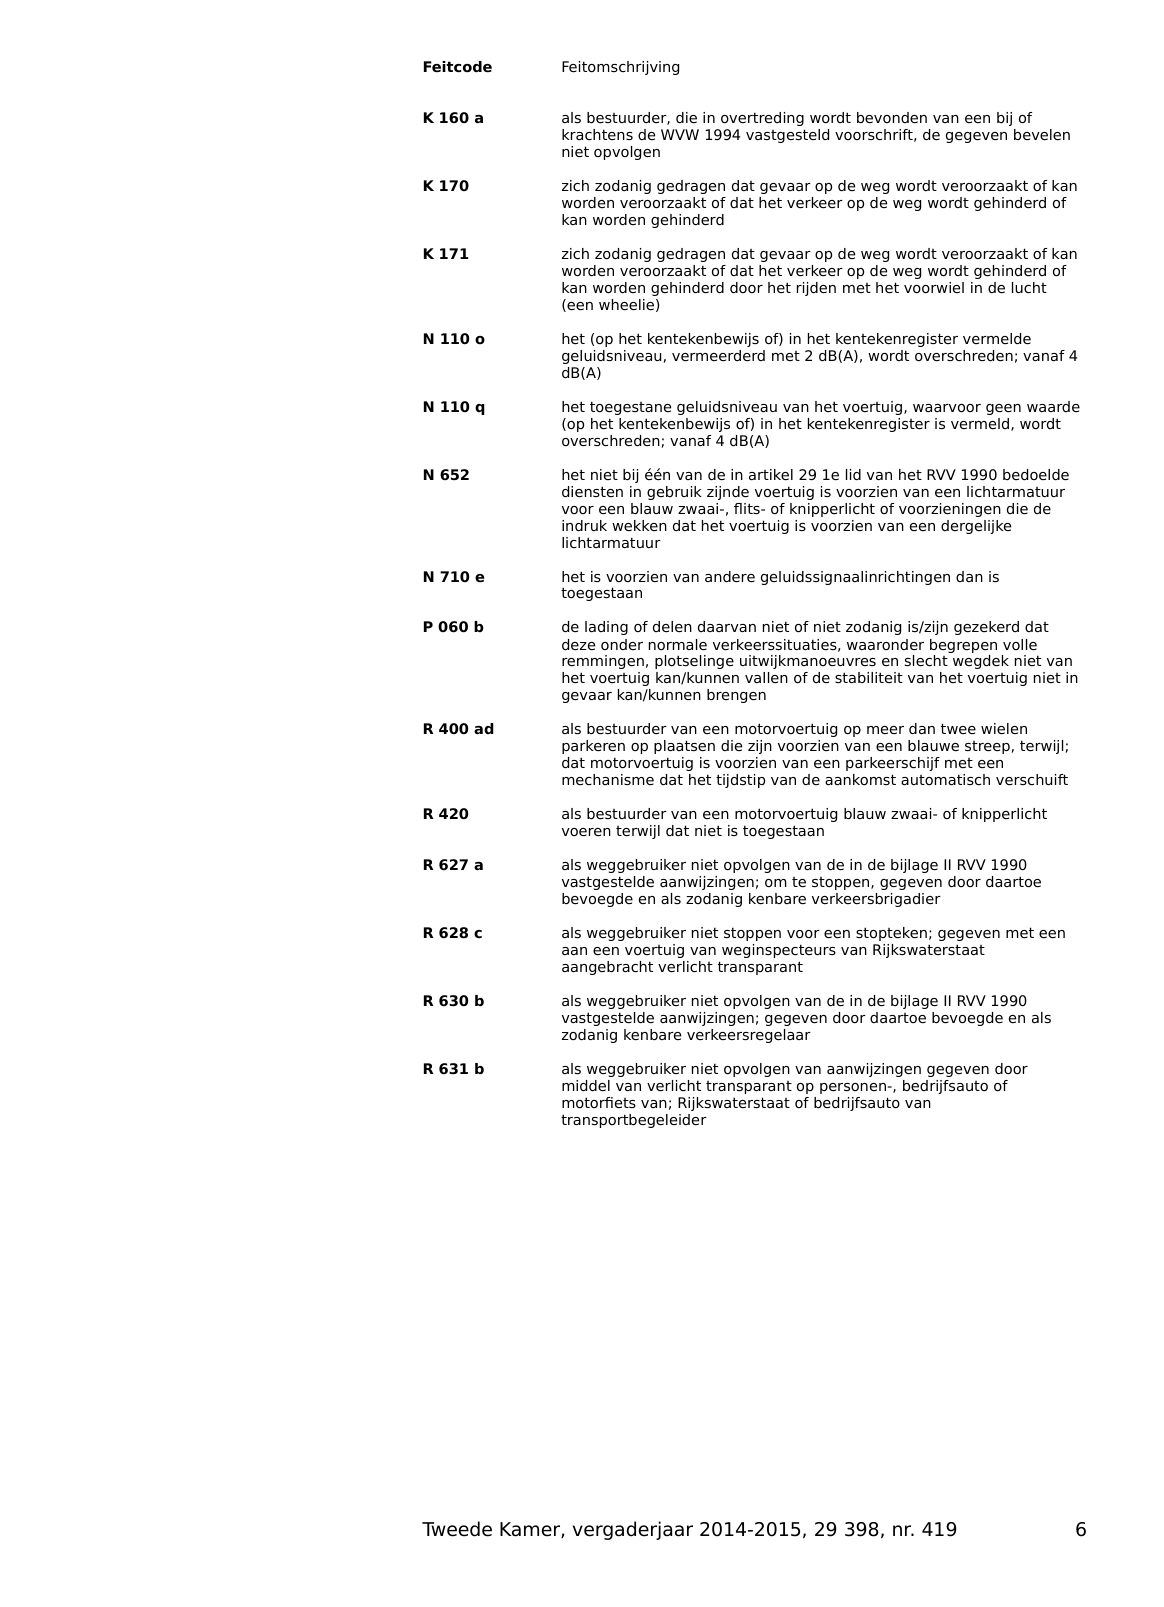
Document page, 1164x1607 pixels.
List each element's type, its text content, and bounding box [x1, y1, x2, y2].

table_cell N 652 [422, 467, 555, 551]
table_cell als bestuurder van een motorvoertuig blauw zwaai- of knipperlicht voeren terwijl dat niet is toegestaan [555, 806, 1087, 840]
table_cell [422, 382, 555, 399]
table_cell [555, 908, 1087, 925]
table_cell [555, 840, 1087, 857]
table_cell [422, 450, 555, 467]
table_cell [422, 789, 555, 806]
table_cell P 060 b [422, 619, 555, 704]
table_cell [555, 704, 1087, 721]
table_cell [555, 229, 1087, 246]
table_cell [555, 314, 1087, 331]
table_cell het niet bij één van de in artikel 29 1e lid van het RVV 1990 bedoelde diensten in gebruik zijnde voertuig is voorzien van een lichtarmatuur voor een blauw zwaai-, flits- of knipperlicht of voorzieningen die de indruk wekken dat het voertuig is voorzien van een dergelijke lichtarmatuur [555, 467, 1087, 551]
table_cell zich zodanig gedragen dat gevaar op de weg wordt veroorzaakt of kan worden veroorzaakt of dat het verkeer op de weg wordt gehinderd of kan worden gehinderd door het rijden met het voorwiel in de lucht (een wheelie) [555, 246, 1087, 314]
table_cell R 420 [422, 806, 555, 840]
table_cell R 628 c [422, 925, 555, 976]
table_cell [555, 1044, 1087, 1061]
table_cell R 630 b [422, 993, 555, 1044]
table_cell [555, 161, 1087, 178]
table_cell als bestuurder, die in overtreding wordt bevonden van een bij of krachtens de WVW 1994 vastgesteld voorschrift, de gegeven bevelen niet opvolgen [555, 110, 1087, 161]
table_cell de lading of delen daarvan niet of niet zodanig is/zijn gezekerd dat deze onder normale verkeerssituaties, waaronder begrepen volle remmingen, plotselinge uitwijkmanoeuvres en slecht wegdek niet van het voertuig kan/kunnen vallen of de stabiliteit van het voertuig niet in gevaar kan/kunnen brengen [555, 619, 1087, 704]
table_cell [555, 551, 1087, 568]
table_cell als bestuurder van een motorvoertuig op meer dan twee wielen parkeren op plaatsen die zijn voorzien van een blauwe streep, terwijl; dat motorvoertuig is voorzien van een parkeerschijf met een mechanisme dat het tijdstip van de aankomst automatisch verschuift [555, 721, 1087, 789]
table_cell [555, 789, 1087, 806]
table_cell [555, 76, 1087, 93]
table_cell [555, 603, 1087, 619]
table_cell K 160 a [422, 110, 555, 161]
table_cell [422, 76, 555, 93]
table_cell [422, 603, 555, 619]
table_cell [555, 450, 1087, 467]
table_cell als weggebruiker niet opvolgen van de in de bijlage II RVV 1990 vastgestelde aanwijzingen; om te stoppen, gegeven door daartoe bevoegde en als zodanig kenbare verkeersbrigadier [555, 857, 1087, 908]
table_cell K 171 [422, 246, 555, 314]
table_cell [422, 704, 555, 721]
table_cell het toegestane geluidsniveau van het voertuig, waarvoor geen waarde (op het kentekenbewijs of) in het kentekenregister is vermeld, wordt overschreden; vanaf 4 dB(A) [555, 399, 1087, 449]
table_cell N 710 e [422, 569, 555, 602]
table_cell zich zodanig gedragen dat gevaar op de weg wordt veroorzaakt of kan worden veroorzaakt of dat het verkeer op de weg wordt gehinderd of kan worden gehinderd [555, 178, 1087, 229]
table_cell K 170 [422, 178, 555, 229]
table_cell [422, 908, 555, 925]
table_cell R 627 a [422, 857, 555, 908]
table_header Feitomschrijving [555, 59, 1087, 76]
table_cell [422, 840, 555, 857]
table_cell [422, 976, 555, 993]
table_cell [555, 976, 1087, 993]
table_cell als weggebruiker niet opvolgen van de in de bijlage II RVV 1990 vastgestelde aanwijzingen; gegeven door daartoe bevoegde en als zodanig kenbare verkeersregelaar [555, 993, 1087, 1044]
table_cell [422, 161, 555, 178]
table_cell [422, 314, 555, 331]
table_header Feitcode [422, 59, 555, 76]
table_cell als weggebruiker niet opvolgen van aanwijzingen gegeven door middel van verlicht transparant op personen-, bedrijfsauto of motorfiets van; Rijkswaterstaat of bedrijfsauto van transportbegeleider [555, 1061, 1087, 1129]
table_cell [422, 93, 555, 110]
table_cell het (op het kentekenbewijs of) in het kentekenregister vermelde geluidsniveau, vermeerderd met 2 dB(A), wordt overschreden; vanaf 4 dB(A) [555, 331, 1087, 382]
table_cell N 110 q [422, 399, 555, 449]
table_cell [422, 551, 555, 568]
table_cell het is voorzien van andere geluidssignaalinrichtingen dan is toegestaan [555, 569, 1087, 602]
table_cell als weggebruiker niet stoppen voor een stopteken; gegeven met een aan een voertuig van weginspecteurs van Rijkswaterstaat aangebracht verlicht transparant [555, 925, 1087, 976]
table_cell R 631 b [422, 1061, 555, 1129]
table_cell R 400 ad [422, 721, 555, 789]
table_cell [555, 93, 1087, 110]
table_cell [555, 382, 1087, 399]
table_cell [422, 1044, 555, 1061]
table_cell [422, 229, 555, 246]
table_cell N 110 o [422, 331, 555, 382]
